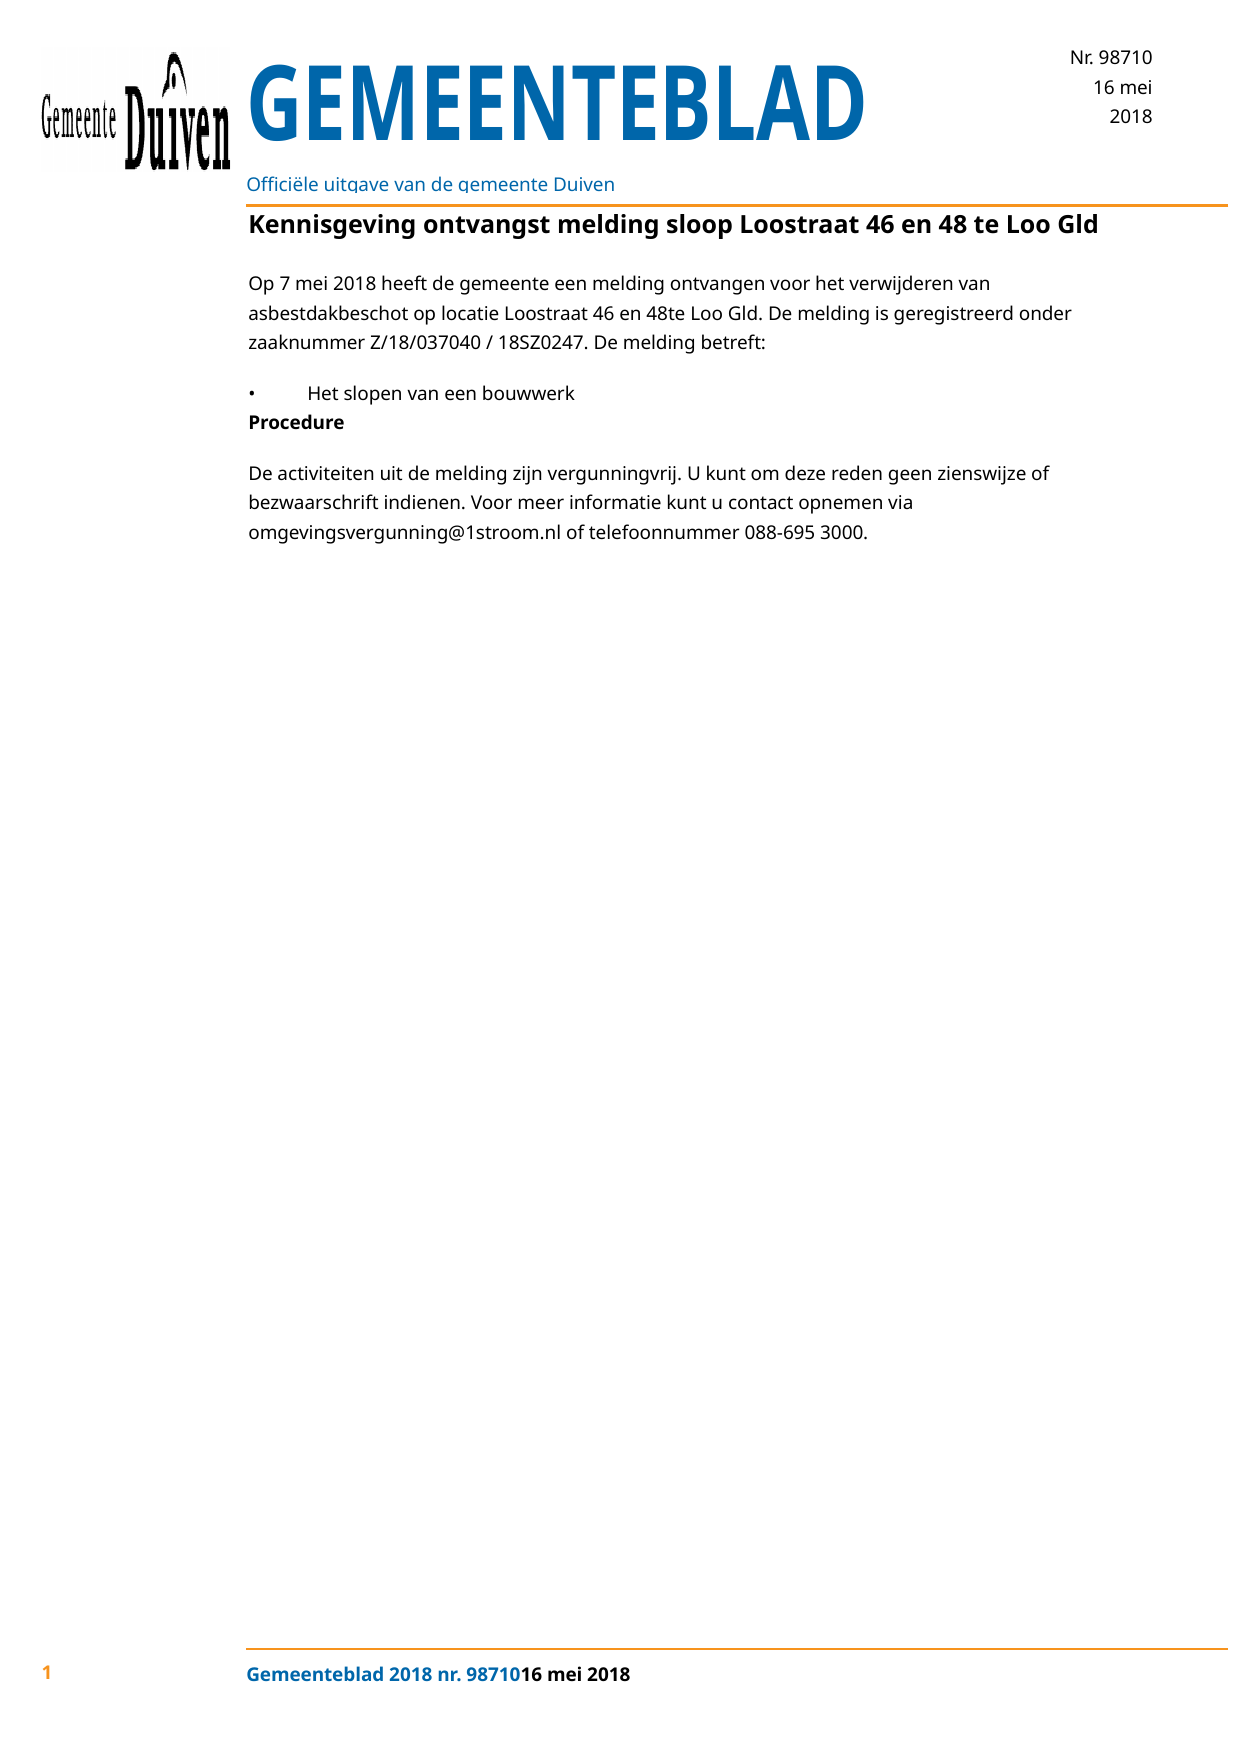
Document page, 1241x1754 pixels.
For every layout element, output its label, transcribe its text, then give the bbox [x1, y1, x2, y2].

text Procedure [248, 409, 1152, 435]
text De activiteiten uit de melding zijn vergunningvrij. U kunt om deze reden geen zienswijze of bezwaarschrift indienen. Voor meer informatie kunt u contact opnemen via omgevingsvergunning@1stroom.nl of telefoonnummer 088-695 3000. [248, 460, 1152, 545]
picture [41, 47, 231, 172]
list Het slopen van een bouwwerk [248, 380, 1152, 406]
text Kennisgeving ontvangst melding sloop Loostraat 46 en 48 te Loo Gld [248, 207, 1152, 241]
text Op 7 mei 2018 heeft de gemeente een melding ontvangen voor het verwijderen van asbestdakbeschot op locatie Loostraat 46 en 48te Loo Gld. De melding is geregistreerd onder zaaknummer Z/18/037040 / 18SZ0247. De melding betreft: [248, 270, 1152, 355]
